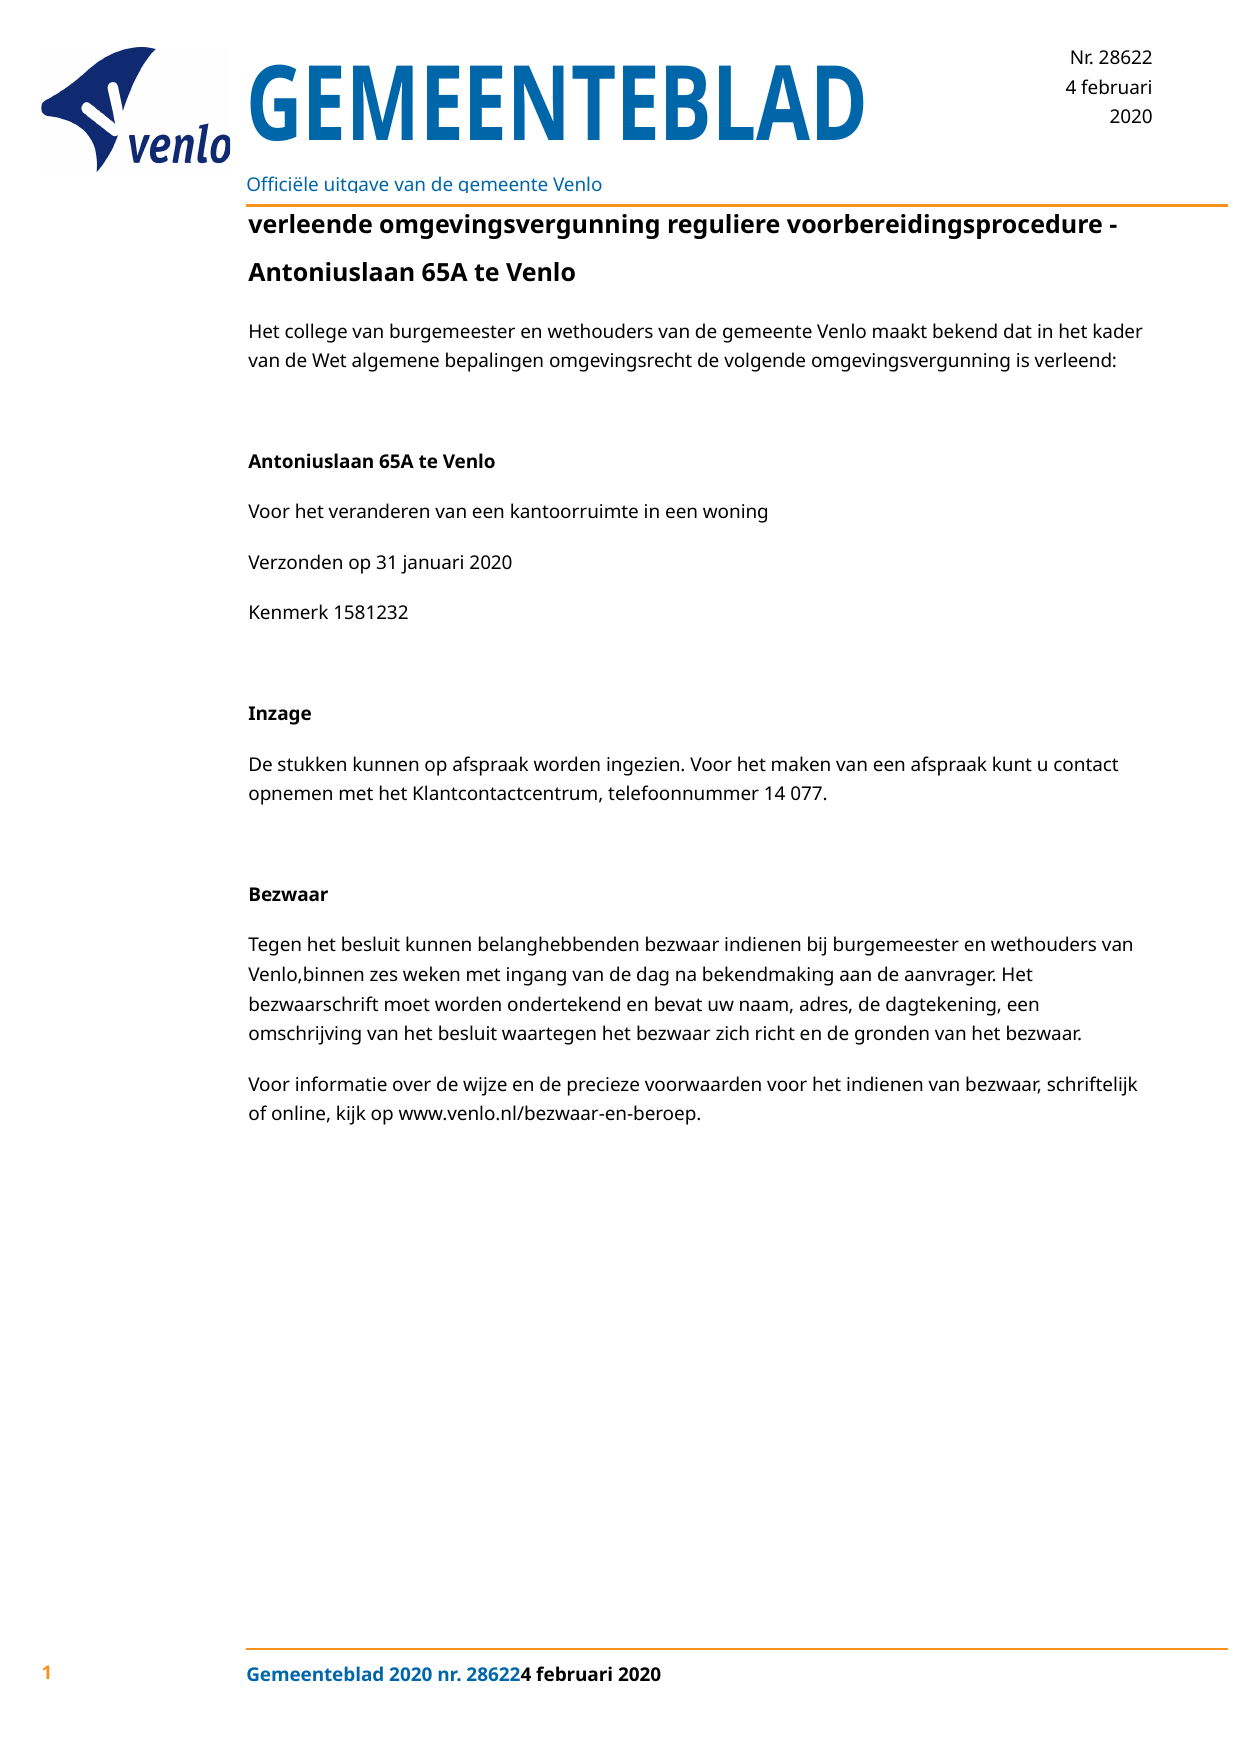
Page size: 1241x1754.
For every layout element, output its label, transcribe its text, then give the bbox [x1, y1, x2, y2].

text Voor het veranderen van een kantoorruimte in een woning [248, 499, 1152, 524]
text Voor informatie over de wijze en de precieze voorwaarden voor het indienen van bezwaar, schriftelijk of online, kijk op www.venlo.nl/bezwaar-en-beroep. [248, 1071, 1152, 1126]
text De stukken kunnen op afspraak worden ingezien. Voor het maken van een afspraak kunt u contact opnemen met het Klantcontactcentrum, telefoonnummer 14 077. [248, 751, 1152, 806]
picture [41, 47, 231, 172]
text Inzage [248, 700, 1152, 726]
text Het college van burgemeester en wethouders van de gemeente Venlo maakt bekend dat in het kader van de Wet algemene bepalingen omgevingsrecht de volgende omgevingsvergunning is verleend: [248, 318, 1152, 373]
text Tegen het besluit kunnen belanghebbenden bezwaar indienen bij burgemeester en wethouders van Venlo,binnen zes weken met ingang van de dag na bekendmaking aan de aanvrager. Het bezwaarschrift moet worden ondertekend en bevat uw naam, adres, de dagtekening, een omschrijving van het besluit waartegen het bezwaar zich richt en de gronden van het bezwaar. [248, 932, 1152, 1046]
text Antoniuslaan 65A te Venlo [248, 448, 1152, 474]
text Verzonden op 31 januari 2020 [248, 549, 1152, 575]
text Kenmerk 1581232 [248, 599, 1152, 625]
text Bezwaar [248, 881, 1152, 907]
text verleende omgevingsvergunning reguliere voorbereidingsprocedure - Antoniuslaan 65A te Venlo [248, 207, 1152, 288]
